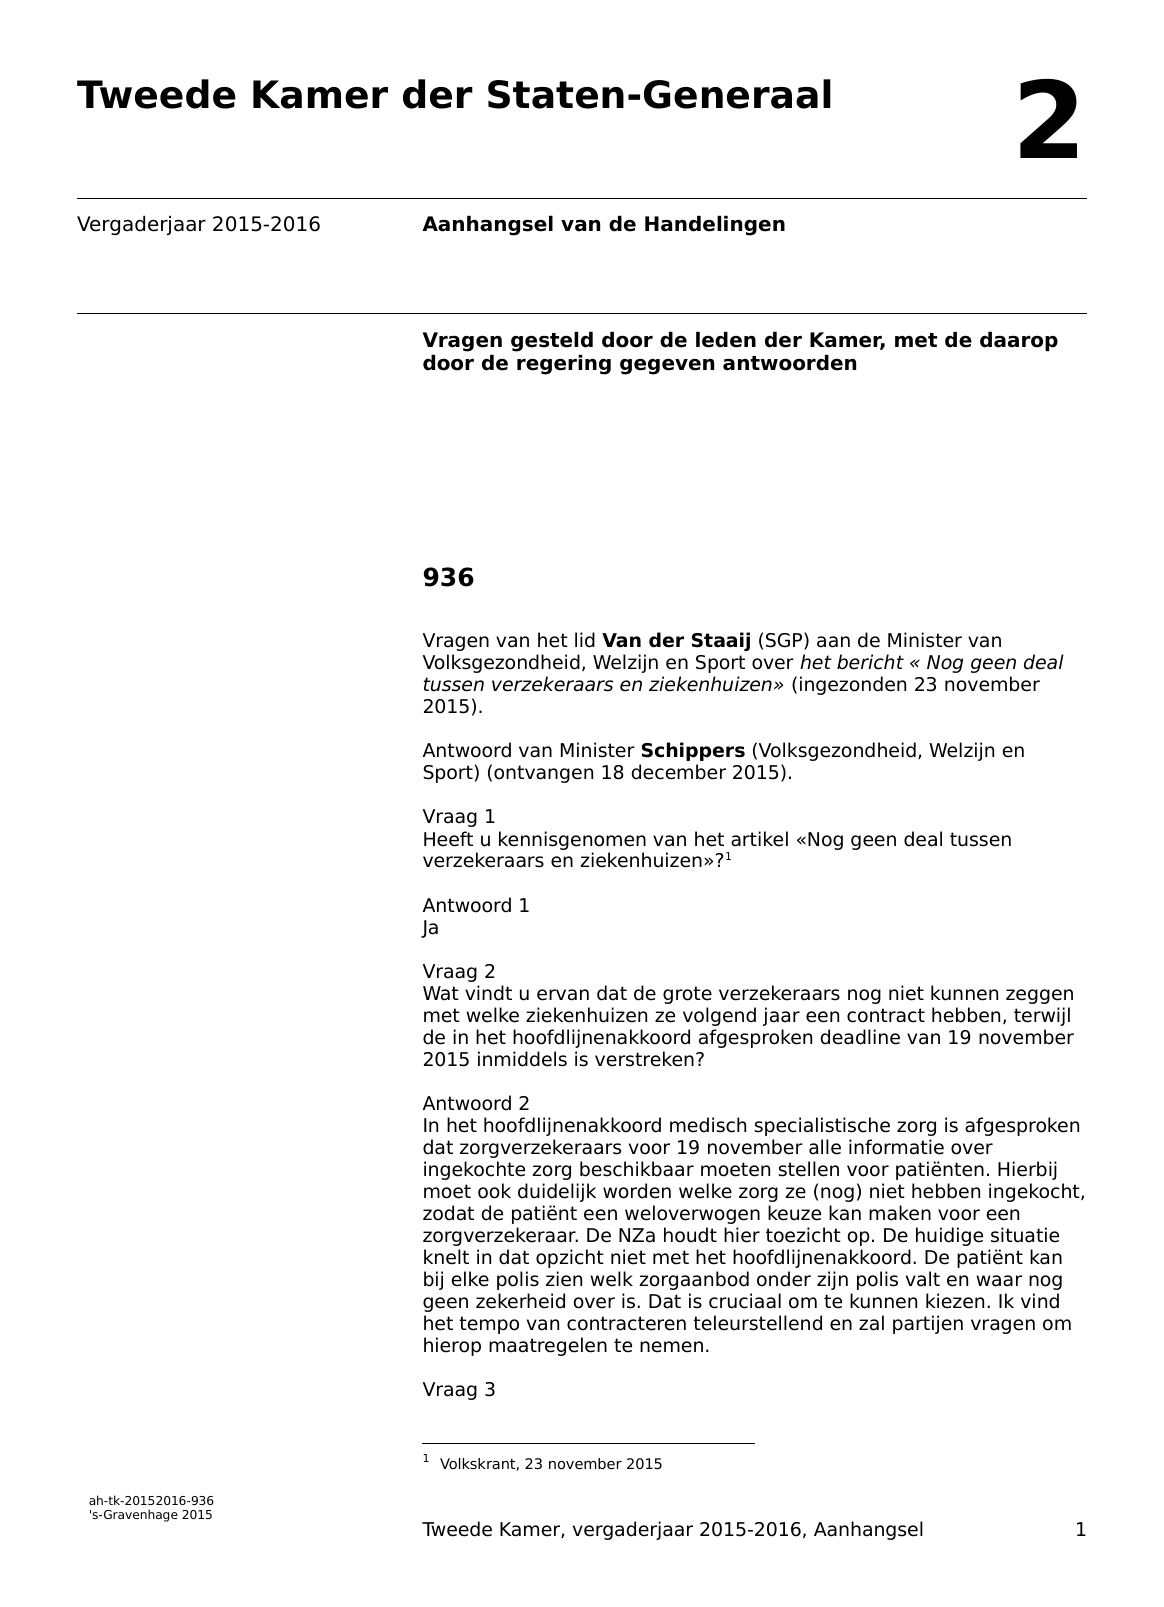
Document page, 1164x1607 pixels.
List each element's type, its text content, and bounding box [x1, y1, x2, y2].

text Heeft u kennisgenomen van het artikel «Nog geen deal tussen verzekeraars en ziekenhuizen»? [422, 828, 1087, 872]
text Ja [422, 917, 1087, 938]
table_cell Vragen gesteld door de leden der Kamer, met de daarop door de regering gegeven antwoorden [422, 314, 1087, 375]
text Volkskrant, 23 november 2015 [422, 1452, 1087, 1474]
table_header 2 [886, 59, 1087, 198]
text Vragen van het lid Van der Staaij (SGP) aan de Minister van Volksgezondheid, Welzijn en Sport over het bericht « Nog geen deal tussen verzekeraars en ziekenhuizen» (ingezonden 23 november 2015). [422, 630, 1087, 718]
text 936 [422, 563, 1087, 592]
text Vraag 2 [422, 961, 1087, 983]
text Vraag 3 [422, 1379, 1087, 1401]
text Antwoord van Minister Schippers (Volksgezondheid, Welzijn en Sport) (ontvangen 18 december 2015). [422, 740, 1087, 784]
text ah-tk-20152016-936 [88, 1494, 323, 1508]
text 's-Gravenhage 2015 [88, 1508, 323, 1522]
text Wat vindt u ervan dat de grote verzekeraars nog niet kunnen zeggen met welke ziekenhuizen ze volgend jaar een contract hebben, terwijl de in het hoofdlijnenakkoord afgesproken deadline van 19 november 2015 inmiddels is verstreken? [422, 983, 1087, 1071]
text Antwoord 1 [422, 894, 1087, 917]
text Antwoord 2 [422, 1093, 1087, 1115]
table_cell Aanhangsel van de Handelingen [422, 199, 1087, 313]
text In het hoofdlijnenakkoord medisch specialistische zorg is afgesproken dat zorgverzekeraars voor 19 november alle informatie over ingekochte zorg beschikbaar moeten stellen voor patiënten. Hierbij moet ook duidelijk worden welke zorg ze (nog) niet hebben ingekocht, zodat de patiënt een weloverwogen keuze kan maken voor een zorgverzekeraar. De NZa houdt hier toezicht op. De huidige situatie knelt in dat opzicht niet met het hoofdlijnenakkoord. De patiënt kan bij elke polis zien welk zorgaanbod onder zijn polis valt en waar nog geen zekerheid over is. Dat is cruciaal om te kunnen kiezen. Ik vind het tempo van contracteren teleurstellend en zal partijen vragen om hierop maatregelen te nemen. [422, 1115, 1087, 1357]
table_cell [77, 314, 422, 375]
text Vraag 1 [422, 806, 1087, 828]
table_cell Vergaderjaar 2015-2016 [77, 199, 422, 313]
table_header Tweede Kamer der Staten-Generaal [77, 59, 886, 198]
